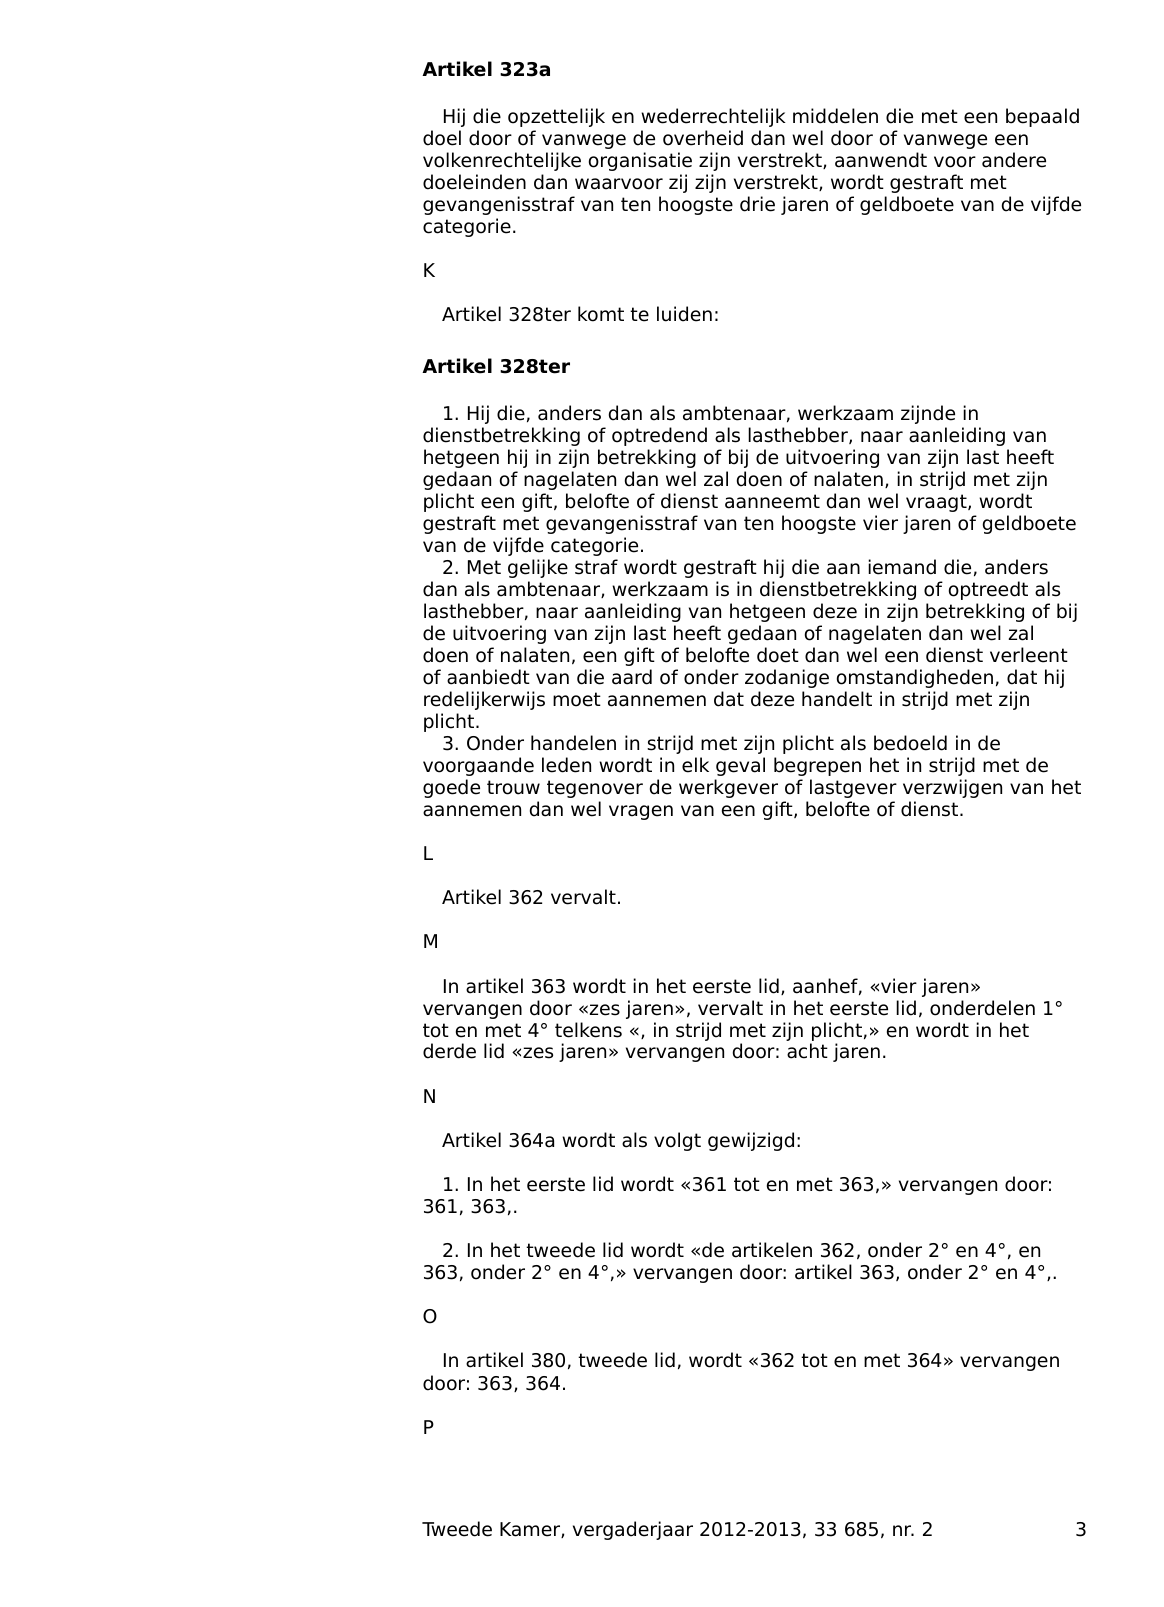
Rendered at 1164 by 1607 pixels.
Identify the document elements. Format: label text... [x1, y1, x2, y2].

text Hij die opzettelijk en wederrechtelijk middelen die met een bepaald doel door of vanwege de overheid dan wel door of vanwege een volkenrechtelijke organisatie zijn verstrekt, aanwendt voor andere doeleinden dan waarvoor zij zijn verstrekt, wordt gestraft met gevangenisstraf van ten hoogste drie jaren of geldboete van de vijfde categorie. [422, 106, 1087, 238]
subtitle Artikel 328ter [422, 356, 1087, 378]
subtitle Artikel 323a [422, 59, 1087, 81]
text 1. In het eerste lid wordt «361 tot en met 363,» vervangen door: 361, 363,. [422, 1174, 1087, 1218]
text K [422, 260, 1087, 282]
text P [422, 1417, 1087, 1438]
text 2. Met gelijke straf wordt gestraft hij die aan iemand die, anders dan als ambtenaar, werkzaam is in dienstbetrekking of optreedt als lasthebber, naar aanleiding van hetgeen deze in zijn betrekking of bij de uitvoering van zijn last heeft gedaan of nagelaten dan wel zal doen of nalaten, een gift of belofte doet dan wel een dienst verleent of aanbiedt van die aard of onder zodanige omstandigheden, dat hij redelijkerwijs moet aannemen dat deze handelt in strijd met zijn plicht. [422, 557, 1087, 733]
text Artikel 328ter komt te luiden: [422, 304, 1087, 326]
text O [422, 1306, 1087, 1328]
text 1. Hij die, anders dan als ambtenaar, werkzaam zijnde in dienstbetrekking of optredend als lasthebber, naar aanleiding van hetgeen hij in zijn betrekking of bij de uitvoering van zijn last heeft gedaan of nagelaten dan wel zal doen of nalaten, in strijd met zijn plicht een gift, belofte of dienst aanneemt dan wel vraagt, wordt gestraft met gevangenisstraf van ten hoogste vier jaren of geldboete van de vijfde categorie. [422, 403, 1087, 557]
text 3. Onder handelen in strijd met zijn plicht als bedoeld in de voorgaande leden wordt in elk geval begrepen het in strijd met de goede trouw tegenover de werkgever of lastgever verzwijgen van het aannemen dan wel vragen van een gift, belofte of dienst. [422, 733, 1087, 821]
text In artikel 380, tweede lid, wordt «362 tot en met 364» vervangen door: 363, 364. [422, 1350, 1087, 1394]
text Artikel 364a wordt als volgt gewijzigd: [422, 1130, 1087, 1152]
text M [422, 931, 1087, 953]
text N [422, 1086, 1087, 1108]
text In artikel 363 wordt in het eerste lid, aanhef, «vier jaren» vervangen door «zes jaren», vervalt in het eerste lid, onderdelen 1° tot en met 4° telkens «, in strijd met zijn plicht,» en wordt in het derde lid «zes jaren» vervangen door: acht jaren. [422, 976, 1087, 1063]
text L [422, 843, 1087, 865]
text Artikel 362 vervalt. [422, 887, 1087, 909]
text 2. In het tweede lid wordt «de artikelen 362, onder 2° en 4°, en 363, onder 2° en 4°,» vervangen door: artikel 363, onder 2° en 4°,. [422, 1240, 1087, 1284]
